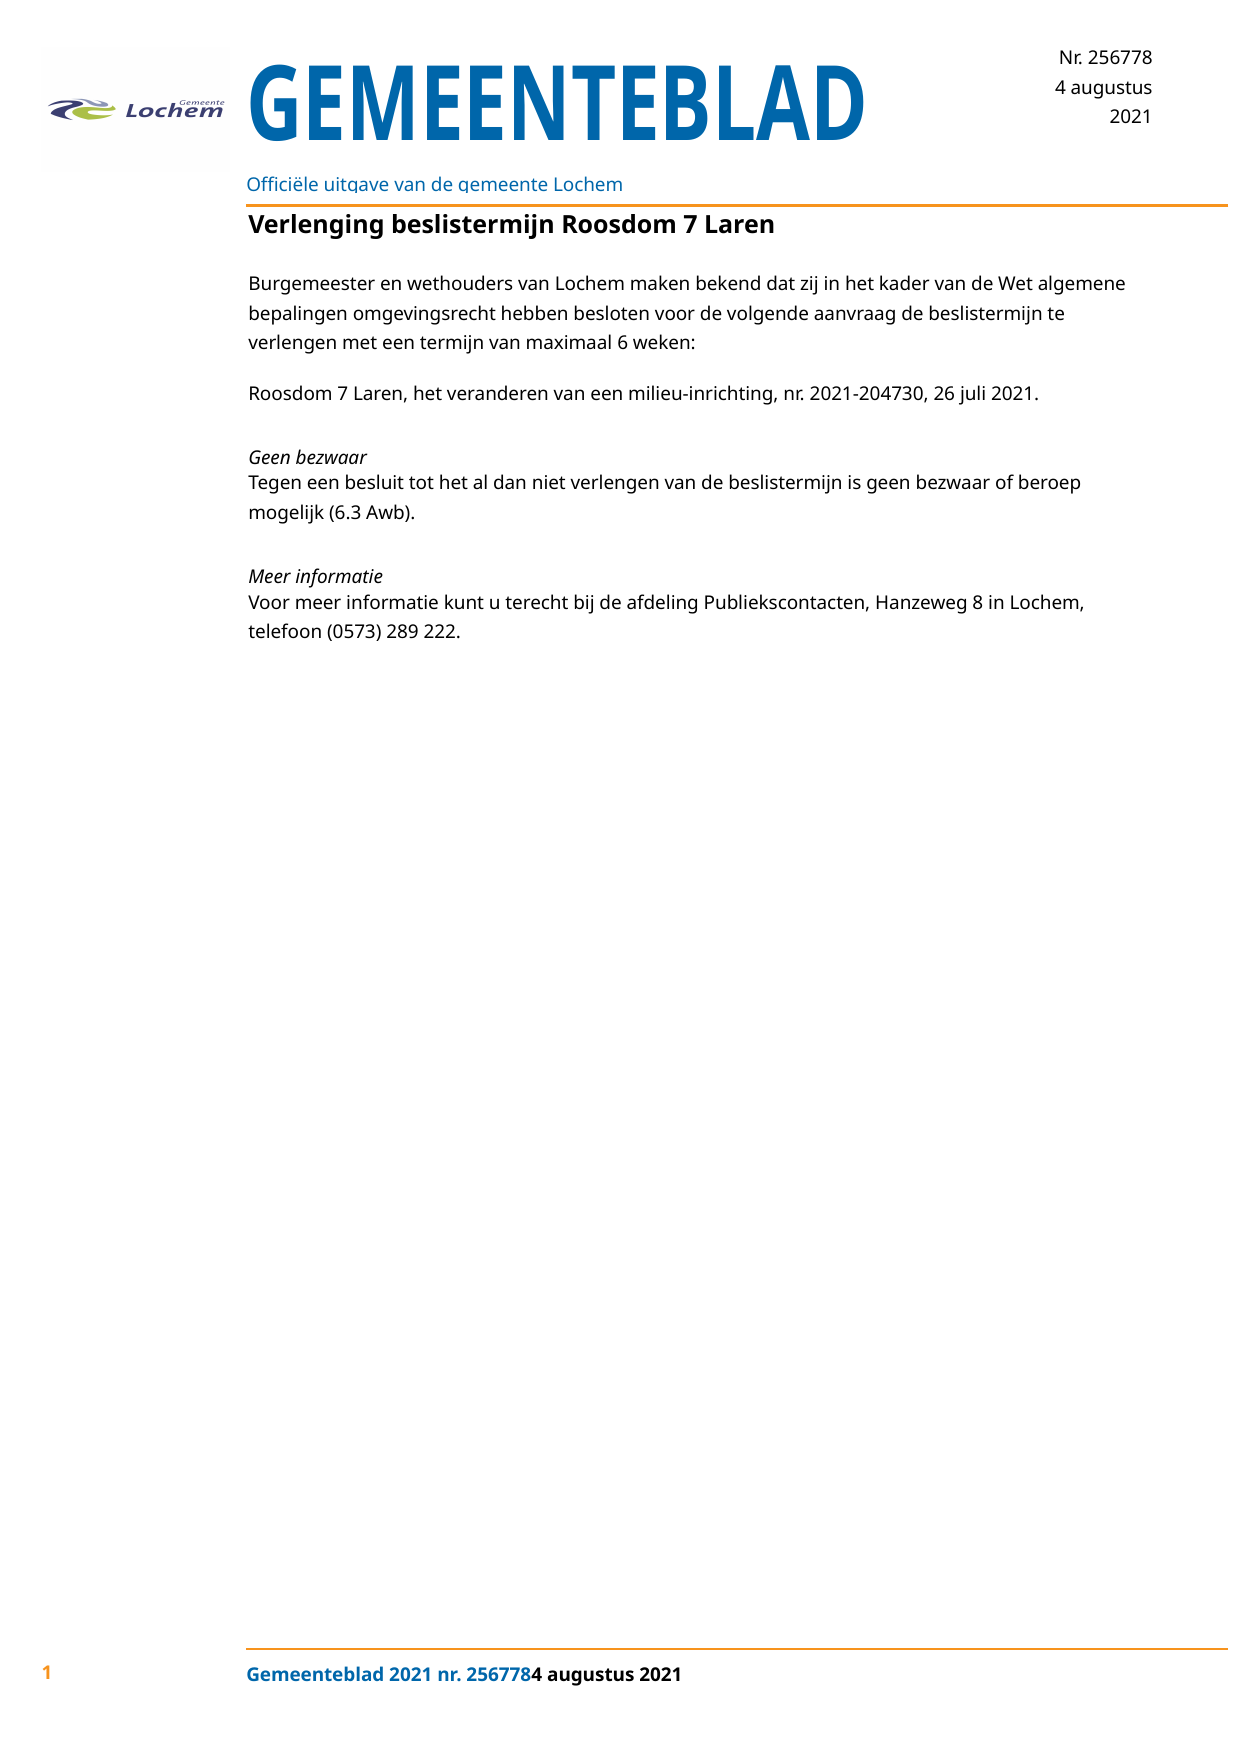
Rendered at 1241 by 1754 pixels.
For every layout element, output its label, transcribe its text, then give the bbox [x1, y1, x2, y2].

text Voor meer informatie kunt u terecht bij de afdeling Publiekscontacten, Hanzeweg 8 in Lochem, telefoon (0573) 289 222. [248, 589, 1152, 644]
text Verlenging beslistermijn Roosdom 7 Laren [248, 207, 1152, 241]
text Meer informatie [248, 563, 1152, 589]
picture [41, 47, 231, 172]
text Burgemeester en wethouders van Lochem maken bekend dat zij in het kader van de Wet algemene bepalingen omgevingsrecht hebben besloten voor de volgende aanvraag de beslistermijn te verlengen met een termijn van maximaal 6 weken: [248, 270, 1152, 355]
text Roosdom 7 Laren, het veranderen van een milieu-inrichting, nr. 2021-204730, 26 juli 2021. [248, 380, 1152, 406]
text Geen bezwaar [248, 444, 1152, 469]
text Tegen een besluit tot het al dan niet verlengen van de beslistermijn is geen bezwaar of beroep mogelijk (6.3 Awb). [248, 469, 1152, 525]
